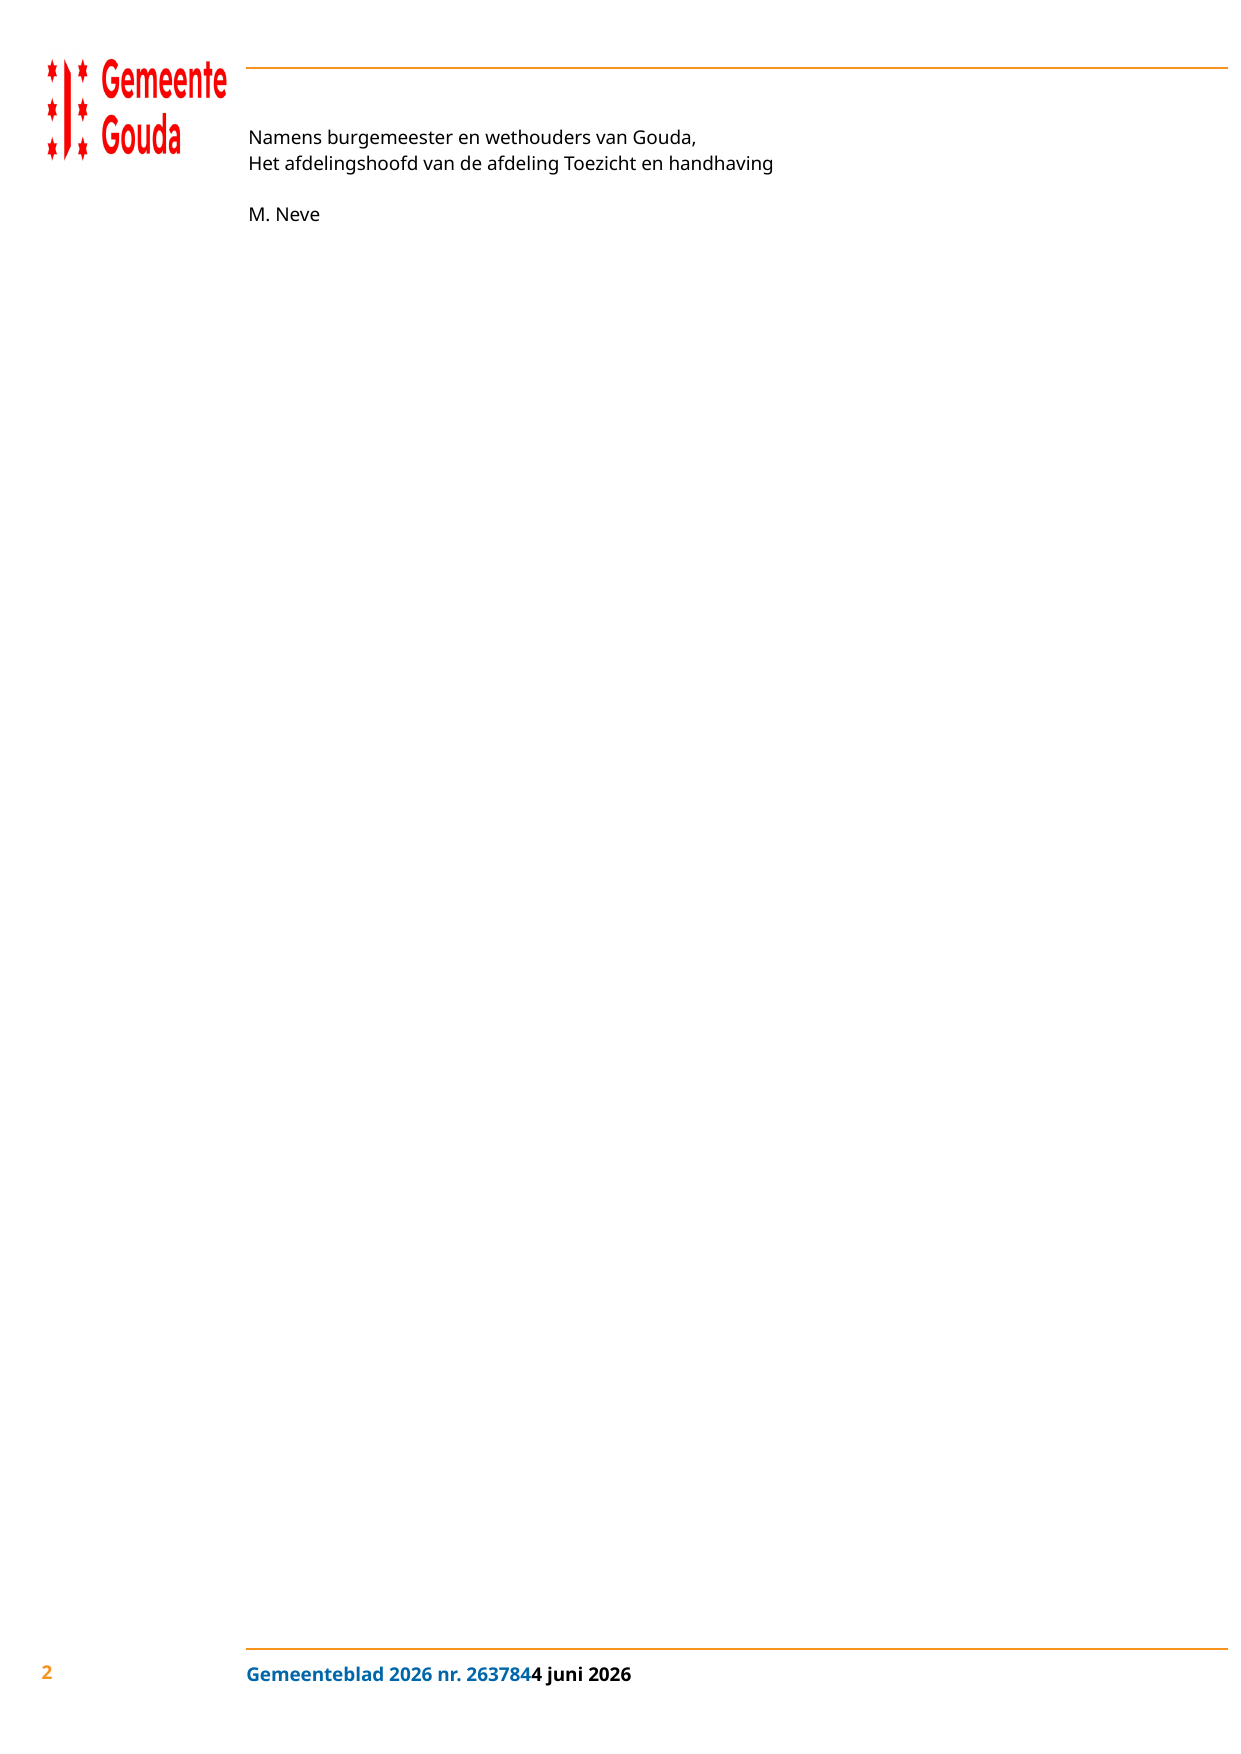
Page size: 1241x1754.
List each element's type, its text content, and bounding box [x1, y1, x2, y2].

text M. Neve [248, 202, 1152, 227]
text Namens burgemeester en wethouders van Gouda, [248, 124, 1152, 150]
text Het afdelingshoofd van de afdeling Toezicht en handhaving [248, 150, 1152, 176]
picture [41, 47, 231, 172]
